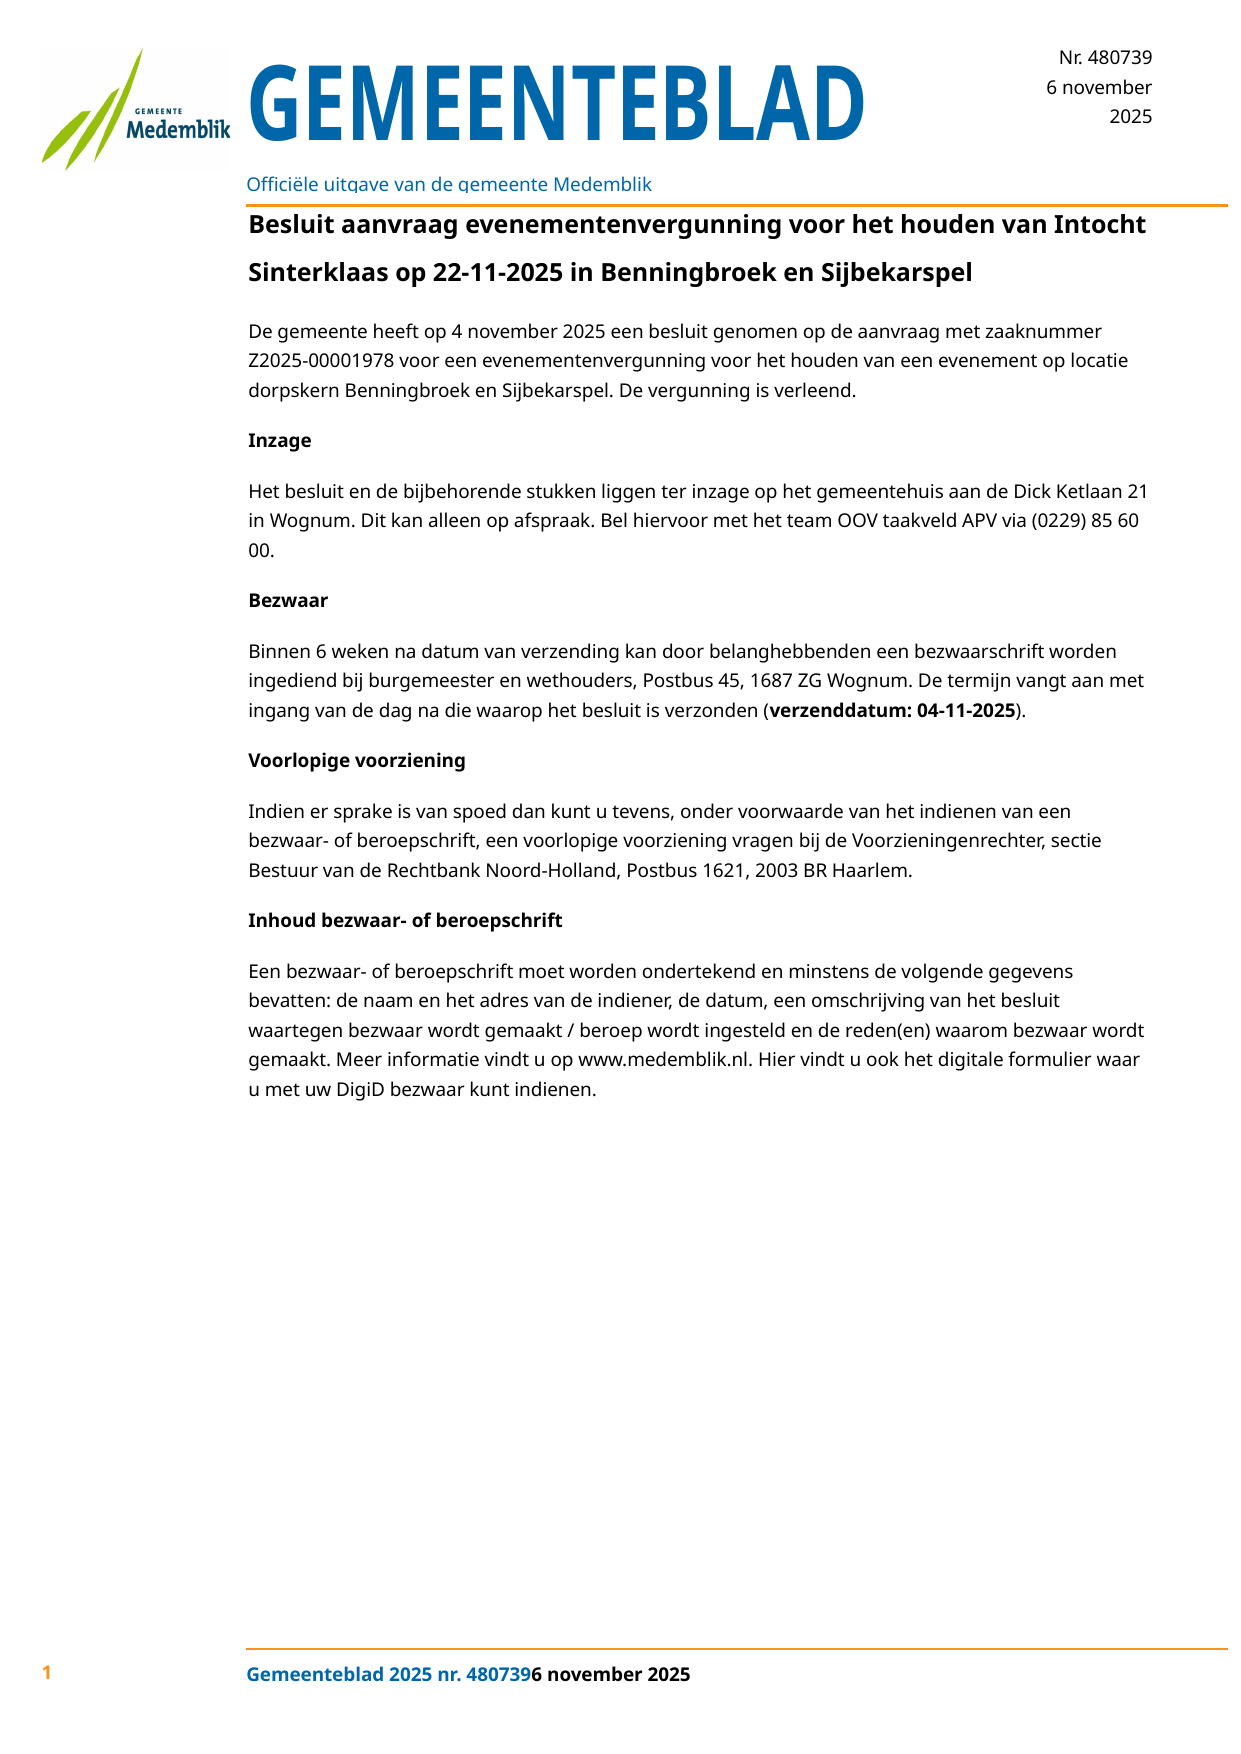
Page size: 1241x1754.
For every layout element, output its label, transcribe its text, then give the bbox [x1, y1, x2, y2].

text Indien er sprake is van spoed dan kunt u tevens, onder voorwaarde van het indienen van een bezwaar- of beroepschrift, een voorlopige voorziening vragen bij de Voorzieningenrechter, sectie Bestuur van de Rechtbank Noord-Holland, Postbus 1621, 2003 BR Haarlem. [248, 798, 1152, 883]
text Het besluit en de bijbehorende stukken liggen ter inzage op het gemeentehuis aan de Dick Ketlaan 21 in Wognum. Dit kan alleen op afspraak. Bel hiervoor met het team OOV taakveld APV via (0229) 85 60 00. [248, 478, 1152, 563]
text Bezwaar [248, 587, 1152, 613]
text De gemeente heeft op 4 november 2025 een besluit genomen op de aanvraag met zaaknummer Z2025-00001978 voor een evenementenvergunning voor het houden van een evenement op locatie dorpskern Benningbroek en Sijbekarspel. De vergunning is verleend. [248, 318, 1152, 403]
text Een bezwaar- of beroepschrift moet worden ondertekend en minstens de volgende gegevens bevatten: de naam en het adres van de indiener, de datum, een omschrijving van het besluit waartegen bezwaar wordt gemaakt / beroep wordt ingesteld en de reden(en) waarom bezwaar wordt gemaakt. Meer informatie vindt u op www.medemblik.nl. Hier vindt u ook het digitale formulier waar u met uw DigiD bezwaar kunt indienen. [248, 958, 1152, 1102]
text Binnen 6 weken na datum van verzending kan door belanghebbenden een bezwaarschrift worden ingediend bij burgemeester en wethouders, Postbus 45, 1687 ZG Wognum. De termijn vangt aan met ingang van de dag na die waarop het besluit is verzonden (verzenddatum: 04-11-2025). [248, 638, 1152, 723]
text Besluit aanvraag evenementenvergunning voor het houden van Intocht Sinterklaas op 22-11-2025 in Benningbroek en Sijbekarspel [248, 207, 1152, 288]
text Voorlopige voorziening [248, 747, 1152, 773]
text Inhoud bezwaar- of beroepschrift [248, 907, 1152, 933]
text Inzage [248, 427, 1152, 453]
picture [41, 47, 231, 172]
